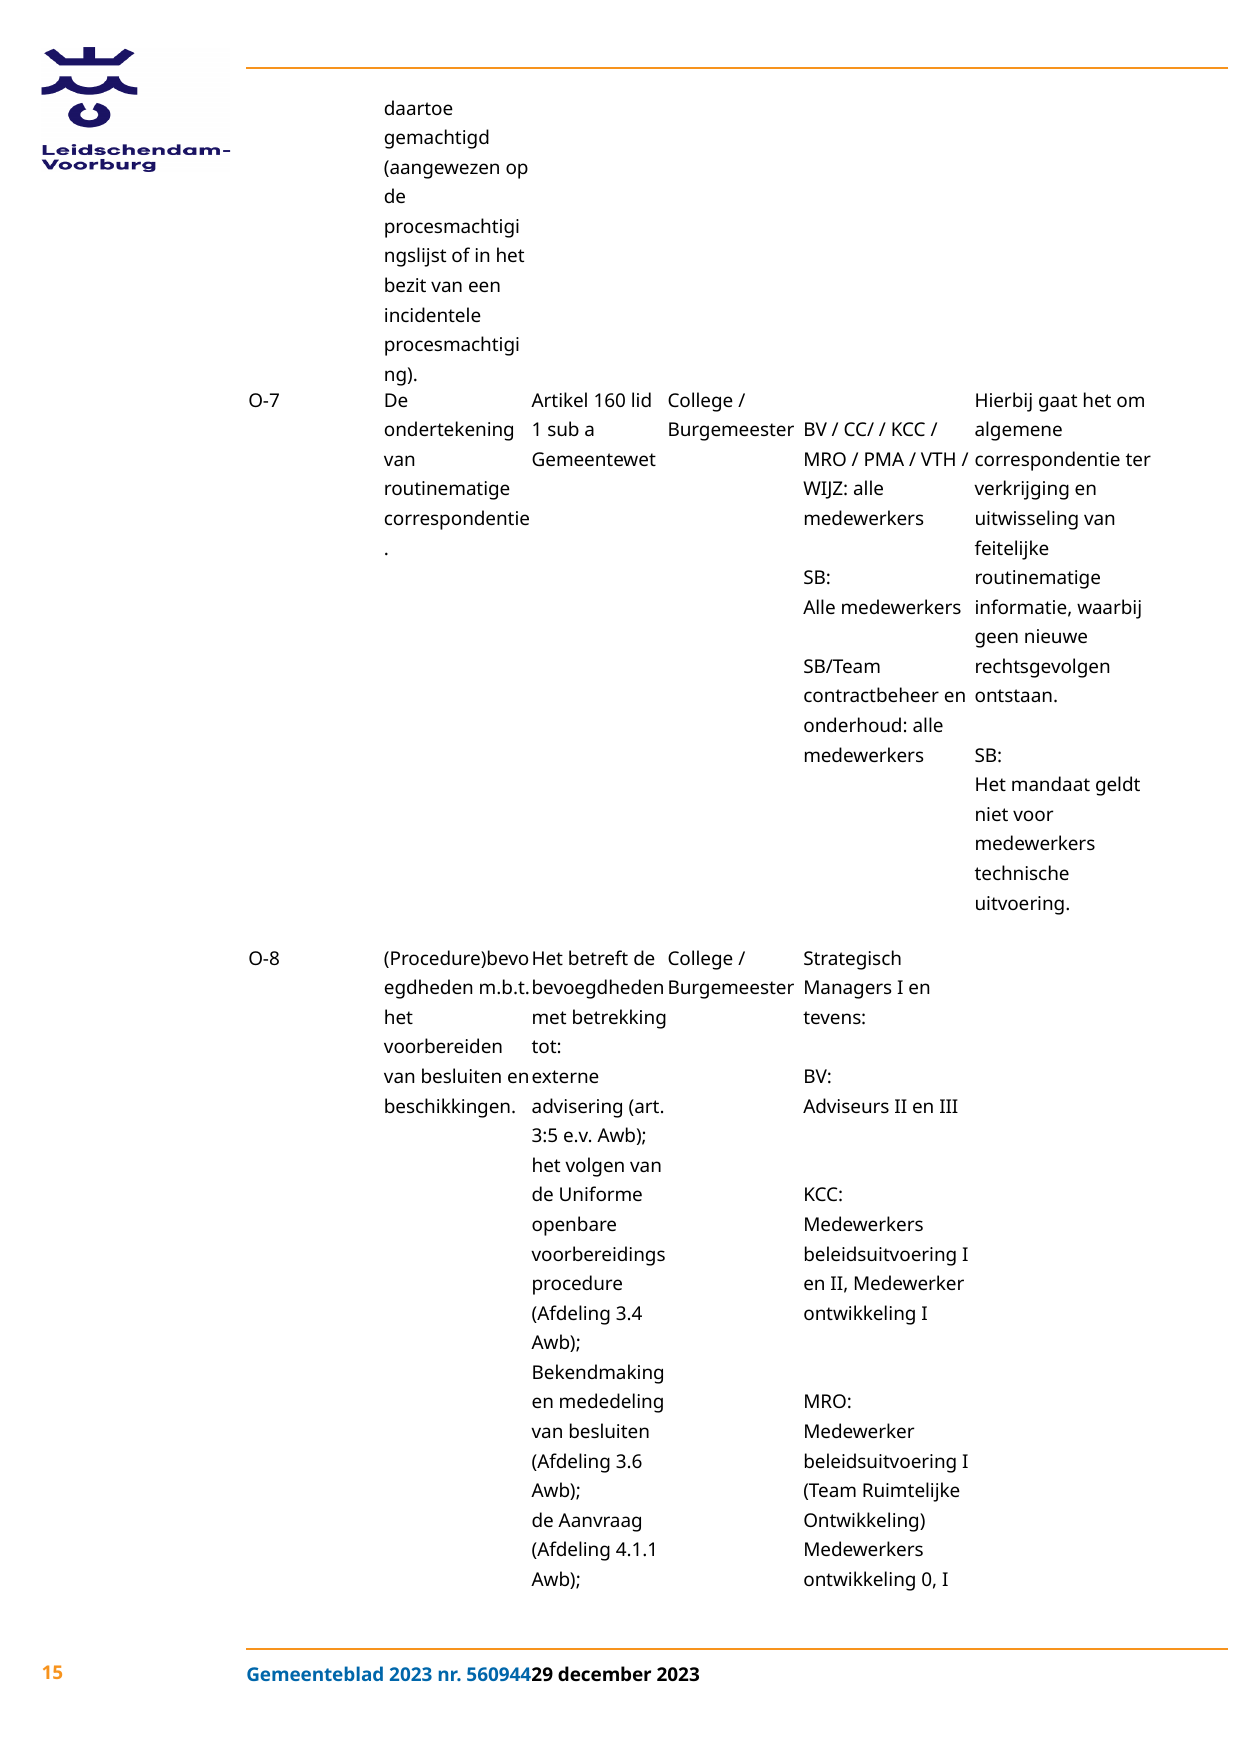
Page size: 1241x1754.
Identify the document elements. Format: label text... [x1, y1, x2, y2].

table_cell Hierbij gaat het om algemene correspondentie ter verkrijging en uitwisseling van feitelijke routinematige informatie, waarbij geen nieuwe rechtsgevolgen ontstaan. SB: Het mandaat geldt niet voor medewerkers technische uitvoering. [974, 387, 1152, 945]
table_cell O-7 [248, 387, 384, 945]
table_cell [531, 95, 667, 387]
table_cell [667, 95, 803, 387]
table_cell Het betreft de bevoegdheden met betrekking tot: externe advisering (art. 3:5 e.v. Awb); het volgen van de Uniforme openbare voorbereidingsprocedure (Afdeling 3.4 Awb); Bekendmaking en mededeling van besluiten (Afdeling 3.6 Awb); de Aanvraag (Afdeling 4.1.1 Awb); [531, 945, 667, 1592]
table_cell De ondertekening van routinematige correspondentie. [384, 387, 531, 945]
table_cell daartoe gemachtigd (aangewezen op de procesmachtigingslijst of in het bezit van een incidentele procesmachtiging). [384, 95, 531, 387]
table_cell [974, 95, 1152, 387]
table_cell [248, 95, 384, 387]
table_cell (Procedure)bevoegdheden m.b.t. het voorbereiden van besluiten en beschikkingen. [384, 945, 531, 1592]
table_cell O-8 [248, 945, 384, 1592]
table_cell College / Burgemeester [667, 387, 803, 945]
table_cell BV / CC/ / KCC / MRO / PMA / VTH / WIJZ: alle medewerkers SB: Alle medewerkers SB/Team contractbeheer en onderhoud: alle medewerkers [803, 387, 974, 945]
table_cell Strategisch Managers I en tevens: BV: Adviseurs II en III KCC: Medewerkers beleidsuitvoering I en II, Medewerker ontwikkeling I MRO: Medewerker beleidsuitvoering I (Team Ruimtelijke Ontwikkeling) Medewerkers ontwikkeling 0, I [803, 945, 974, 1592]
table_cell [974, 945, 1152, 1592]
table_cell Artikel 160 lid 1 sub a Gemeentewet [531, 387, 667, 945]
table_cell [803, 95, 974, 387]
table_cell College / Burgemeester [667, 945, 803, 1592]
picture [41, 47, 231, 172]
